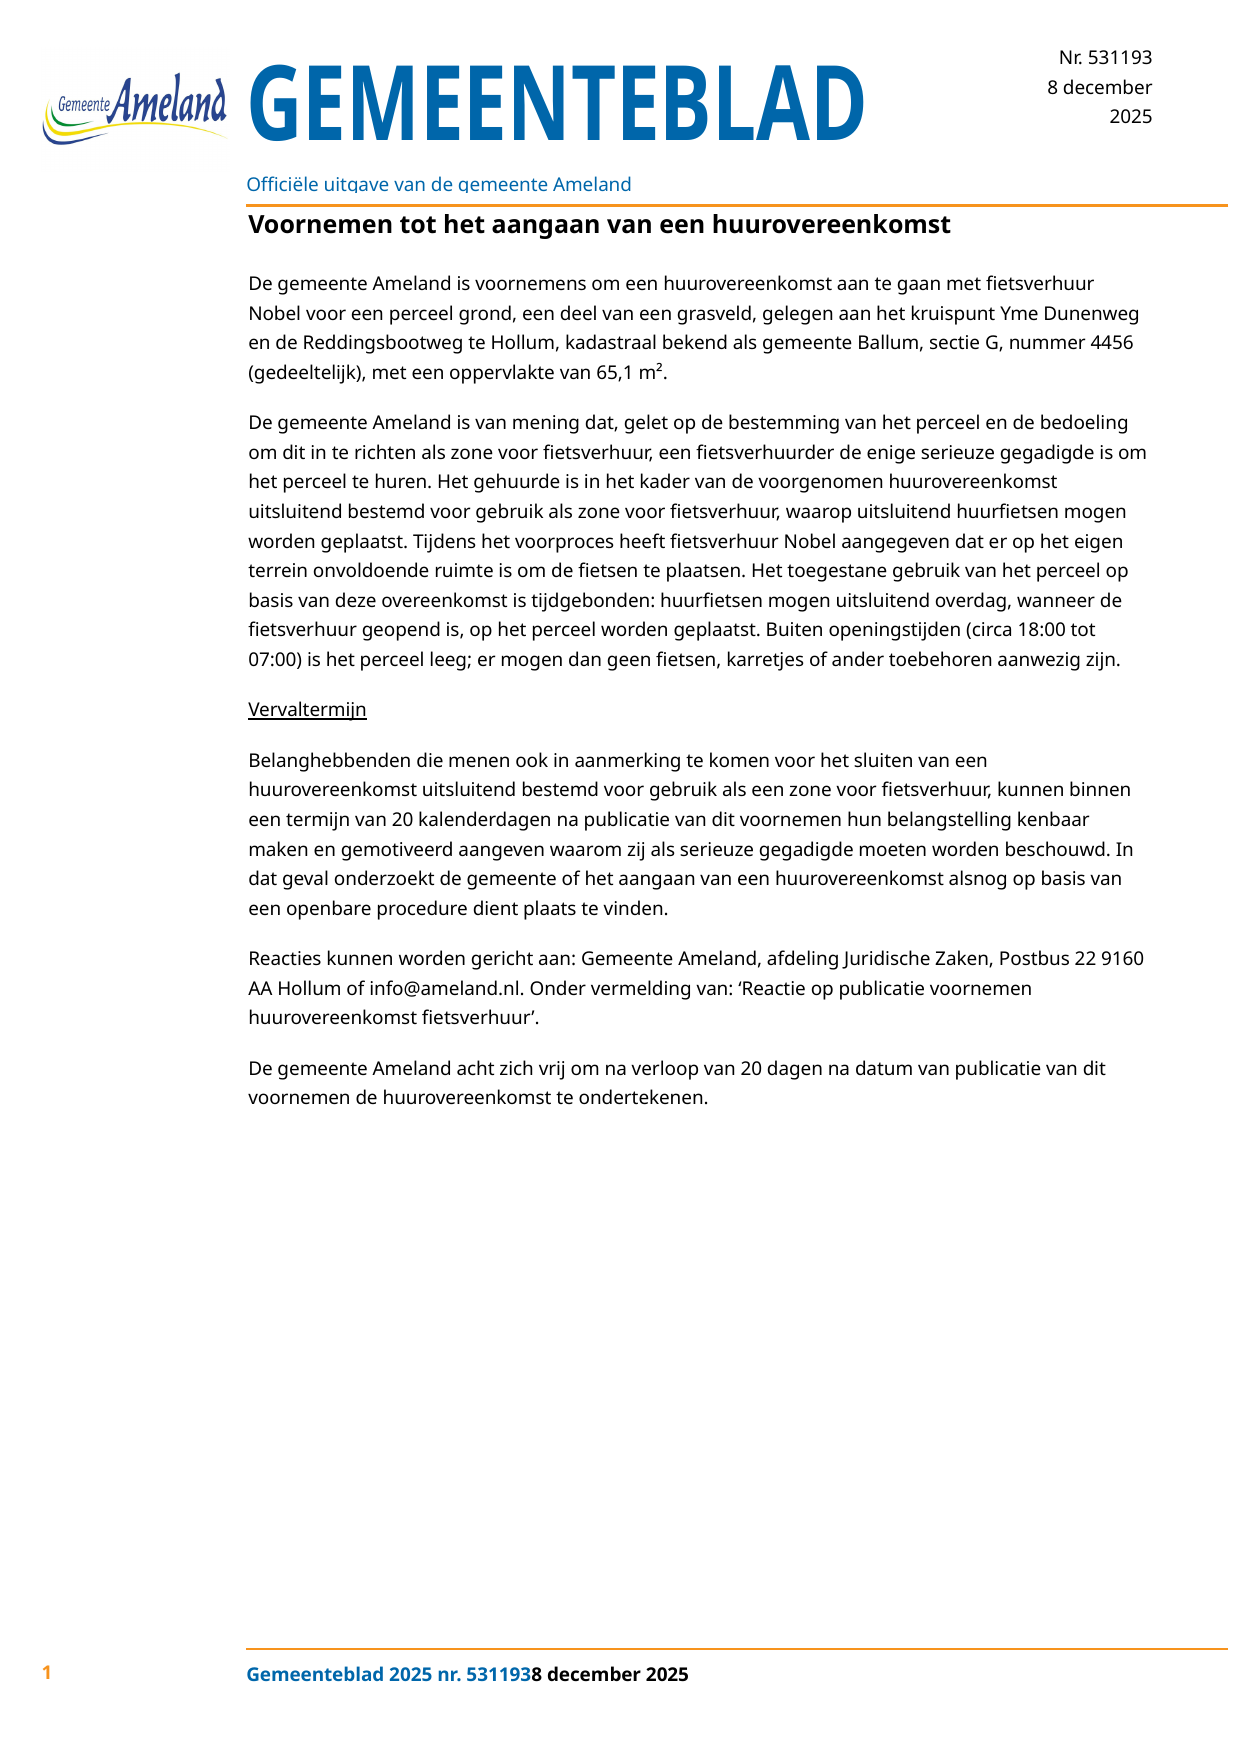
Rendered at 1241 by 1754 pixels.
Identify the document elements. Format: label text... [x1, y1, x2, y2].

text Vervaltermijn [248, 697, 1152, 722]
picture [41, 47, 231, 172]
text De gemeente Ameland is van mening dat, gelet op de bestemming van het perceel en de bedoeling om dit in te richten als zone voor fietsverhuur, een fietsverhuurder de enige serieuze gegadigde is om het perceel te huren. Het gehuurde is in het kader van de voorgenomen huurovereenkomst uitsluitend bestemd voor gebruik als zone voor fietsverhuur, waarop uitsluitend huurfietsen mogen worden geplaatst. Tijdens het voorproces heeft fietsverhuur Nobel aangegeven dat er op het eigen terrein onvoldoende ruimte is om de fietsen te plaatsen. Het toegestane gebruik van het perceel op basis van deze overeenkomst is tijdgebonden: huurfietsen mogen uitsluitend overdag, wanneer de fietsverhuur geopend is, op het perceel worden geplaatst. Buiten openingstijden (circa 18:00 tot 07:00) is het perceel leeg; er mogen dan geen fietsen, karretjes of ander toebehoren aanwezig zijn. [248, 409, 1152, 672]
text Belanghebbenden die menen ook in aanmerking te komen voor het sluiten van een huurovereenkomst uitsluitend bestemd voor gebruik als een zone voor fietsverhuur, kunnen binnen een termijn van 20 kalenderdagen na publicatie van dit voornemen hun belangstelling kenbaar maken en gemotiveerd aangeven waarom zij als serieuze gegadigde moeten worden beschouwd. In dat geval onderzoekt de gemeente of het aangaan van een huurovereenkomst alsnog op basis van een openbare procedure dient plaats te vinden. [248, 747, 1152, 921]
text Voornemen tot het aangaan van een huurovereenkomst [248, 207, 1152, 241]
text De gemeente Ameland acht zich vrij om na verloop van 20 dagen na datum van publicatie van dit voornemen de huurovereenkomst te ondertekenen. [248, 1055, 1152, 1110]
text De gemeente Ameland is voornemens om een huurovereenkomst aan te gaan met fietsverhuur Nobel voor een perceel grond, een deel van een grasveld, gelegen aan het kruispunt Yme Dunenweg en de Reddingsbootweg te Hollum, kadastraal bekend als gemeente Ballum, sectie G, nummer 4456 (gedeeltelijk), met een oppervlakte van 65,1 m². [248, 270, 1152, 385]
text Reacties kunnen worden gericht aan: Gemeente Ameland, afdeling Juridische Zaken, Postbus 22 9160 AA Hollum of info@ameland.nl. Onder vermelding van: ‘Reactie op publicatie voornemen huurovereenkomst fietsverhuur’. [248, 945, 1152, 1030]
